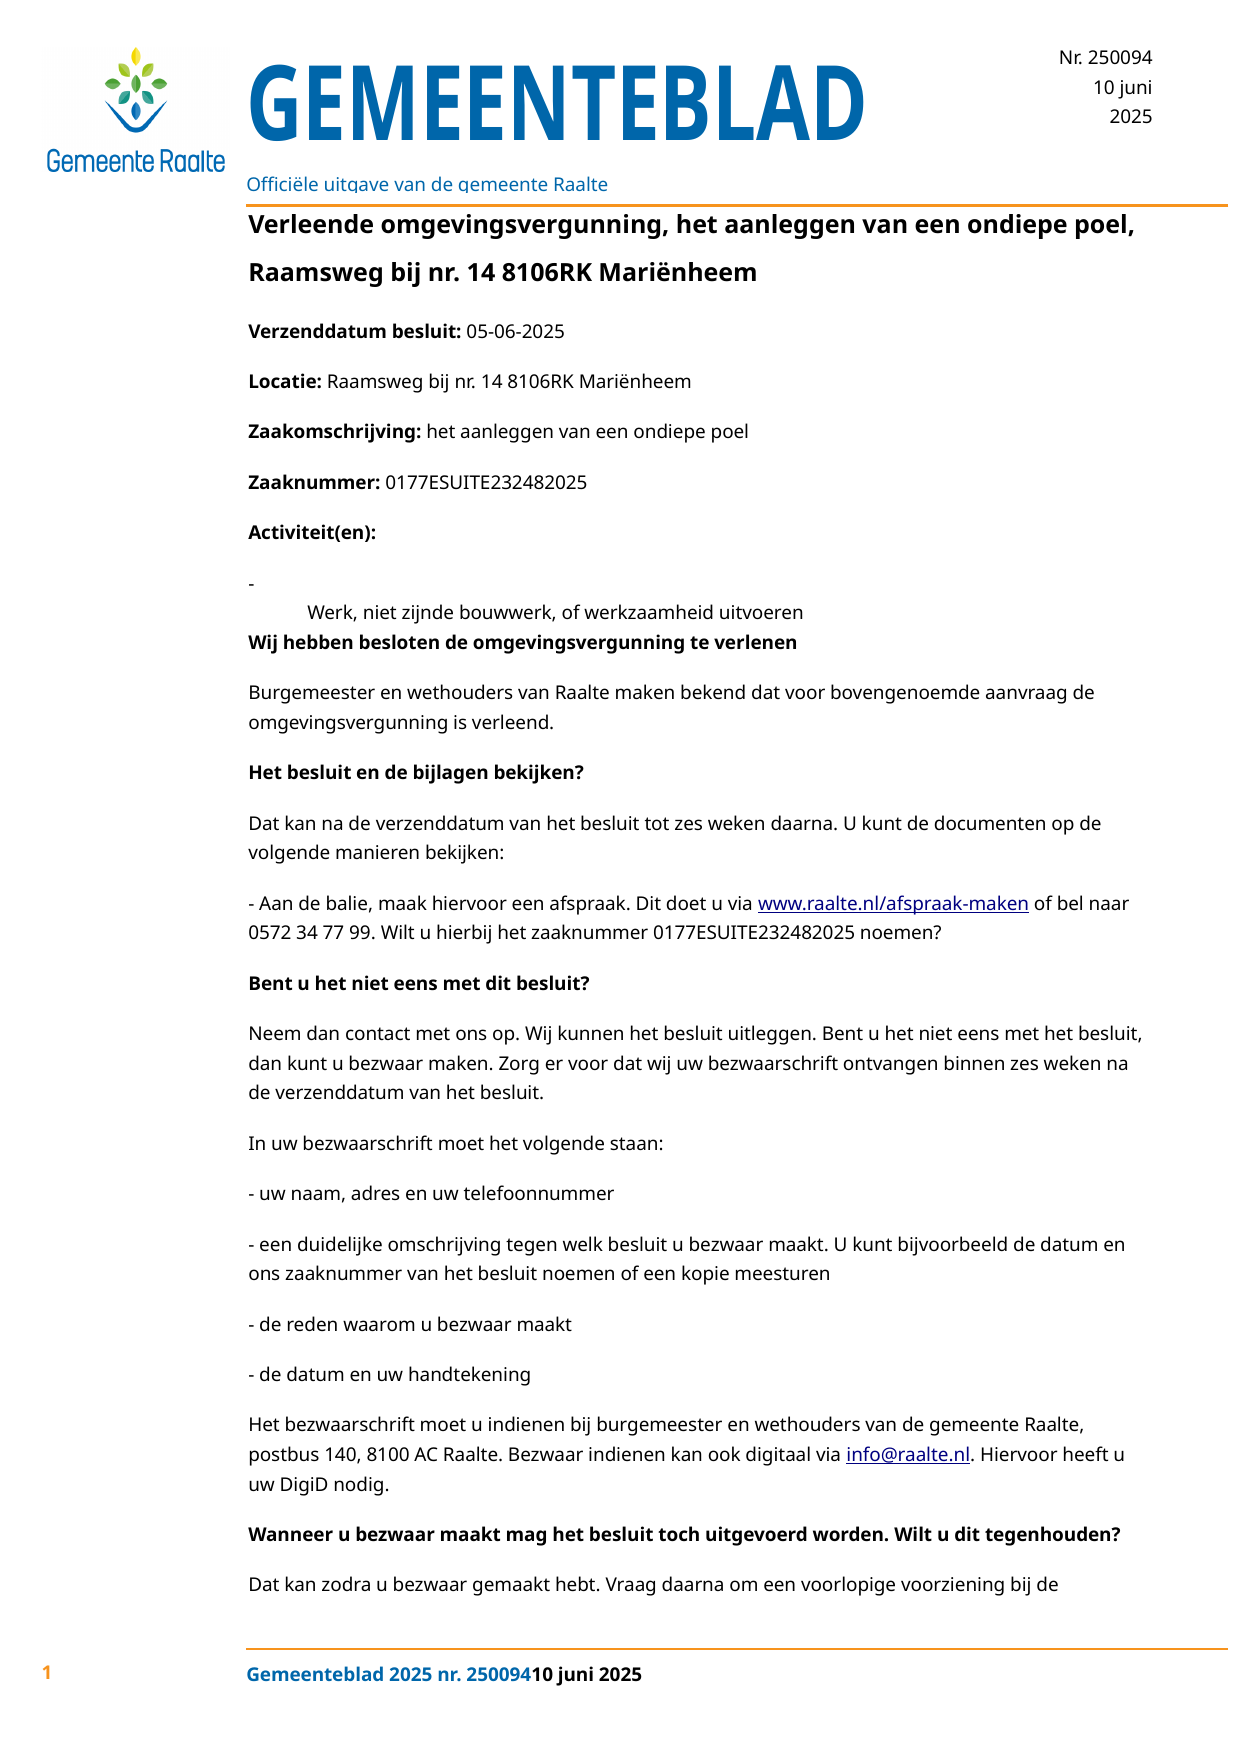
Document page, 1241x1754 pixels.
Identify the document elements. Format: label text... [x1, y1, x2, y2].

text Wanneer u bezwaar maakt mag het besluit toch uitgevoerd worden. Wilt u dit tegenhouden? [248, 1521, 1152, 1547]
text Neem dan contact met ons op. Wij kunnen het besluit uitleggen. Bent u het niet eens met het besluit, dan kunt u bezwaar maken. Zorg er voor dat wij uw bezwaarschrift ontvangen binnen zes weken na de verzenddatum van het besluit. [248, 1020, 1152, 1105]
text Wij hebben besloten de omgevingsvergunning te verlenen [248, 629, 1152, 655]
text Het bezwaarschrift moet u indienen bij burgemeester en wethouders van de gemeente Raalte, postbus 140, 8100 AC Raalte. Bezwaar indienen kan ook digitaal via info@raalte.nl. Hiervoor heeft u uw DigiD nodig. [248, 1412, 1152, 1497]
text Bent u het niet eens met dit besluit? [248, 970, 1152, 996]
text Burgemeester en wethouders van Raalte maken bekend dat voor bovengenoemde aanvraag de omgevingsvergunning is verleend. [248, 679, 1152, 735]
text - uw naam, adres en uw telefoonnummer [248, 1180, 1152, 1206]
list Werk, niet zijnde bouwwerk, of werkzaamheid uitvoeren [248, 599, 1152, 625]
text Verleende omgevingsvergunning, het aanleggen van een ondiepe poel, Raamsweg bij nr. 14 8106RK Mariënheem [248, 207, 1152, 288]
text Locatie: Raamsweg bij nr. 14 8106RK Mariënheem [248, 368, 1152, 394]
text Zaaknummer: 0177ESUITE232482025 [248, 469, 1152, 495]
text - de datum en uw handtekening [248, 1361, 1152, 1387]
text - een duidelijke omschrijving tegen welk besluit u bezwaar maakt. U kunt bijvoorbeeld de datum en ons zaaknummer van het besluit noemen of een kopie meesturen [248, 1231, 1152, 1286]
text - de reden waarom u bezwaar maakt [248, 1311, 1152, 1337]
text Activiteit(en): [248, 519, 1152, 545]
text - Aan de balie, maak hiervoor een afspraak. Dit doet u via www.raalte.nl/afspraak-maken of bel naar 0572 34 77 99. Wilt u hierbij het zaaknummer 0177ESUITE232482025 noemen? [248, 890, 1152, 945]
text Verzenddatum besluit: 05-06-2025 [248, 318, 1152, 344]
text In uw bezwaarschrift moet het volgende staan: [248, 1130, 1152, 1156]
text Zaakomschrijving: het aanleggen van een ondiepe poel [248, 419, 1152, 444]
text Dat kan zodra u bezwaar gemaakt hebt. Vraag daarna om een voorlopige voorziening bij de [248, 1572, 1152, 1597]
picture [41, 47, 231, 172]
text Dat kan na de verzenddatum van het besluit tot zes weken daarna. U kunt de documenten op de volgende manieren bekijken: [248, 810, 1152, 865]
text Het besluit en de bijlagen bekijken? [248, 759, 1152, 785]
